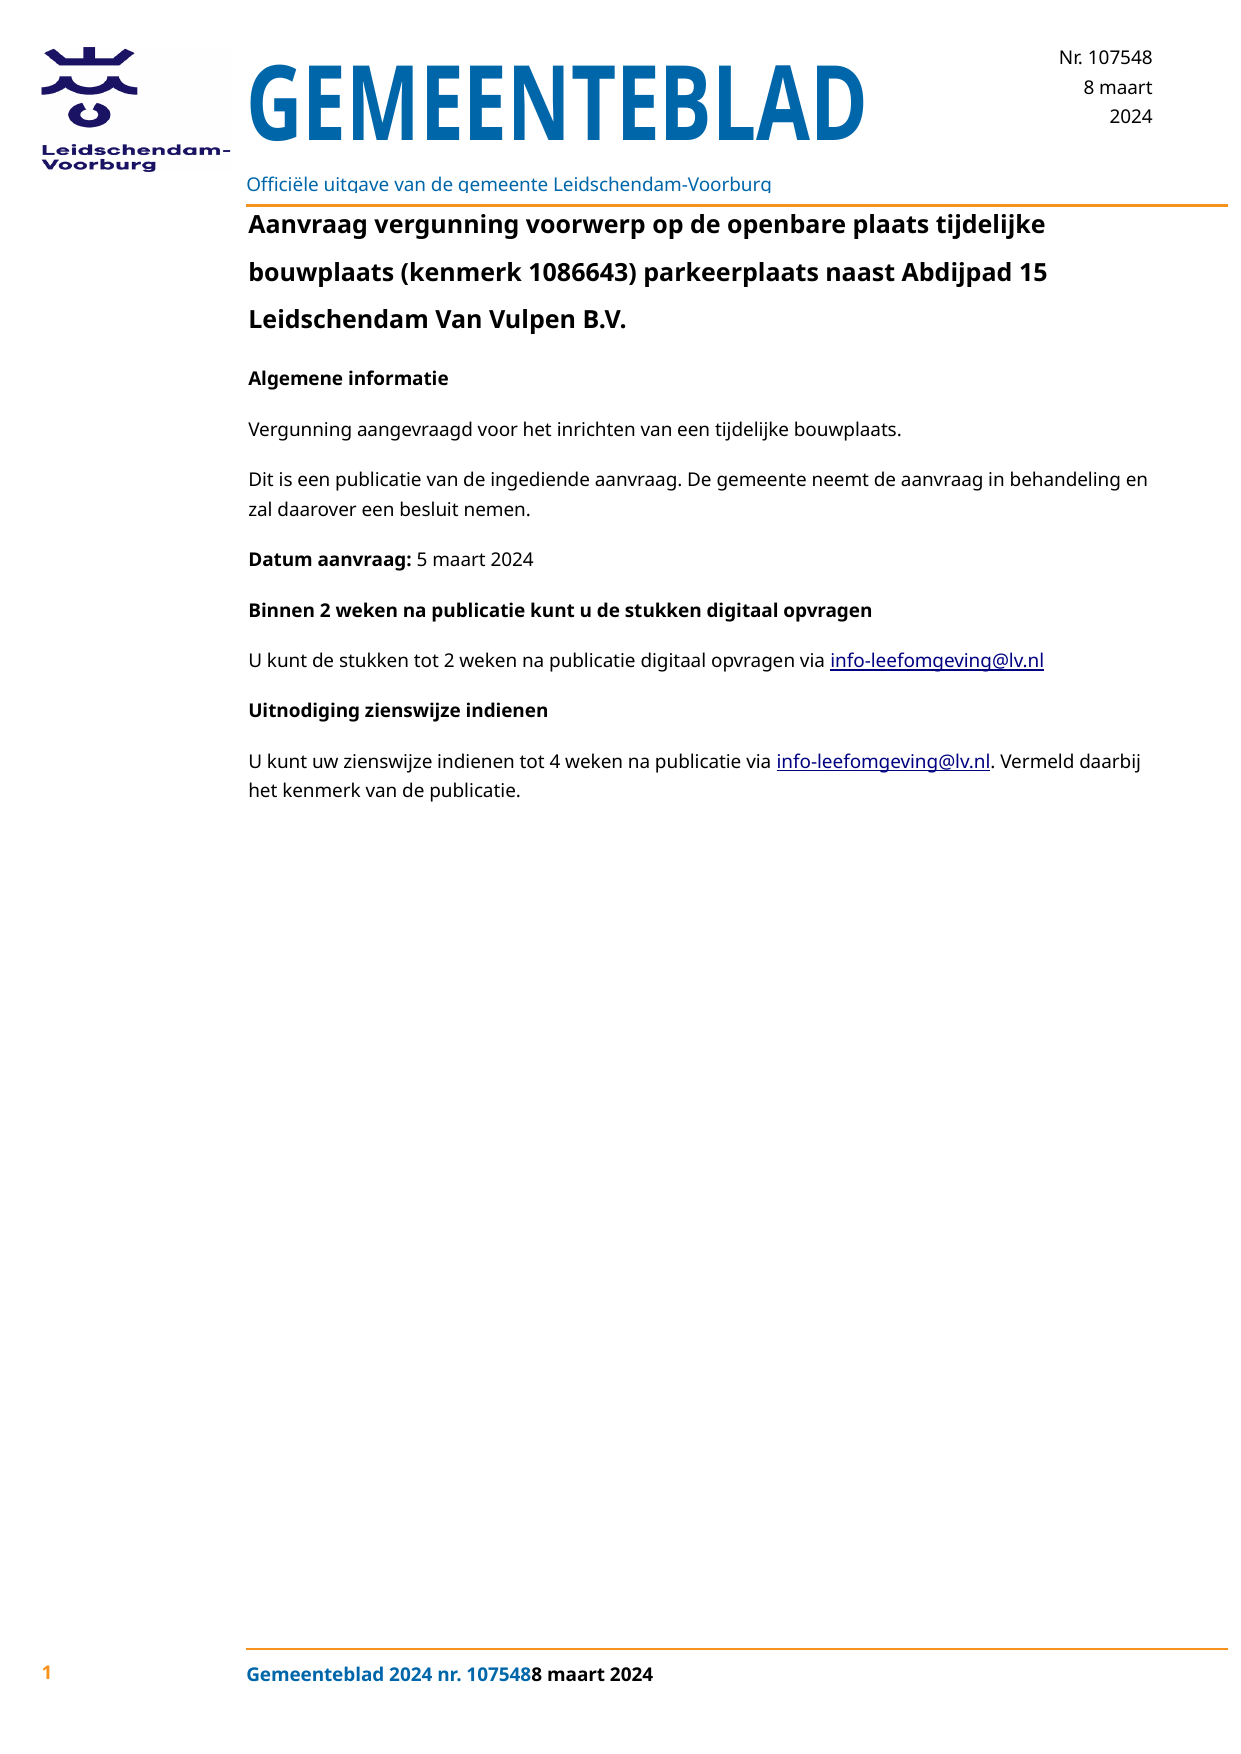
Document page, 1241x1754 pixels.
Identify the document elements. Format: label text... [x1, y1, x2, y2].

picture [41, 47, 231, 172]
text Datum aanvraag: 5 maart 2024 [248, 546, 1152, 572]
text U kunt uw zienswijze indienen tot 4 weken na publicatie via info-leefomgeving@lv.nl. Vermeld daarbij het kenmerk van de publicatie. [248, 748, 1152, 803]
text Dit is een publicatie van de ingediende aanvraag. De gemeente neemt de aanvraag in behandeling en zal daarover een besluit nemen. [248, 466, 1152, 522]
text U kunt de stukken tot 2 weken na publicatie digitaal opvragen via info-leefomgeving@lv.nl [248, 647, 1152, 673]
text Algemene informatie [248, 366, 1152, 391]
text Vergunning aangevraagd voor het inrichten van een tijdelijke bouwplaats. [248, 416, 1152, 442]
text Binnen 2 weken na publicatie kunt u de stukken digitaal opvragen [248, 597, 1152, 622]
text Uitnodiging zienswijze indienen [248, 698, 1152, 723]
text Aanvraag vergunning voorwerp op de openbare plaats tijdelijke bouwplaats (kenmerk 1086643) parkeerplaats naast Abdijpad 15 Leidschendam Van Vulpen B.V. [248, 207, 1152, 336]
